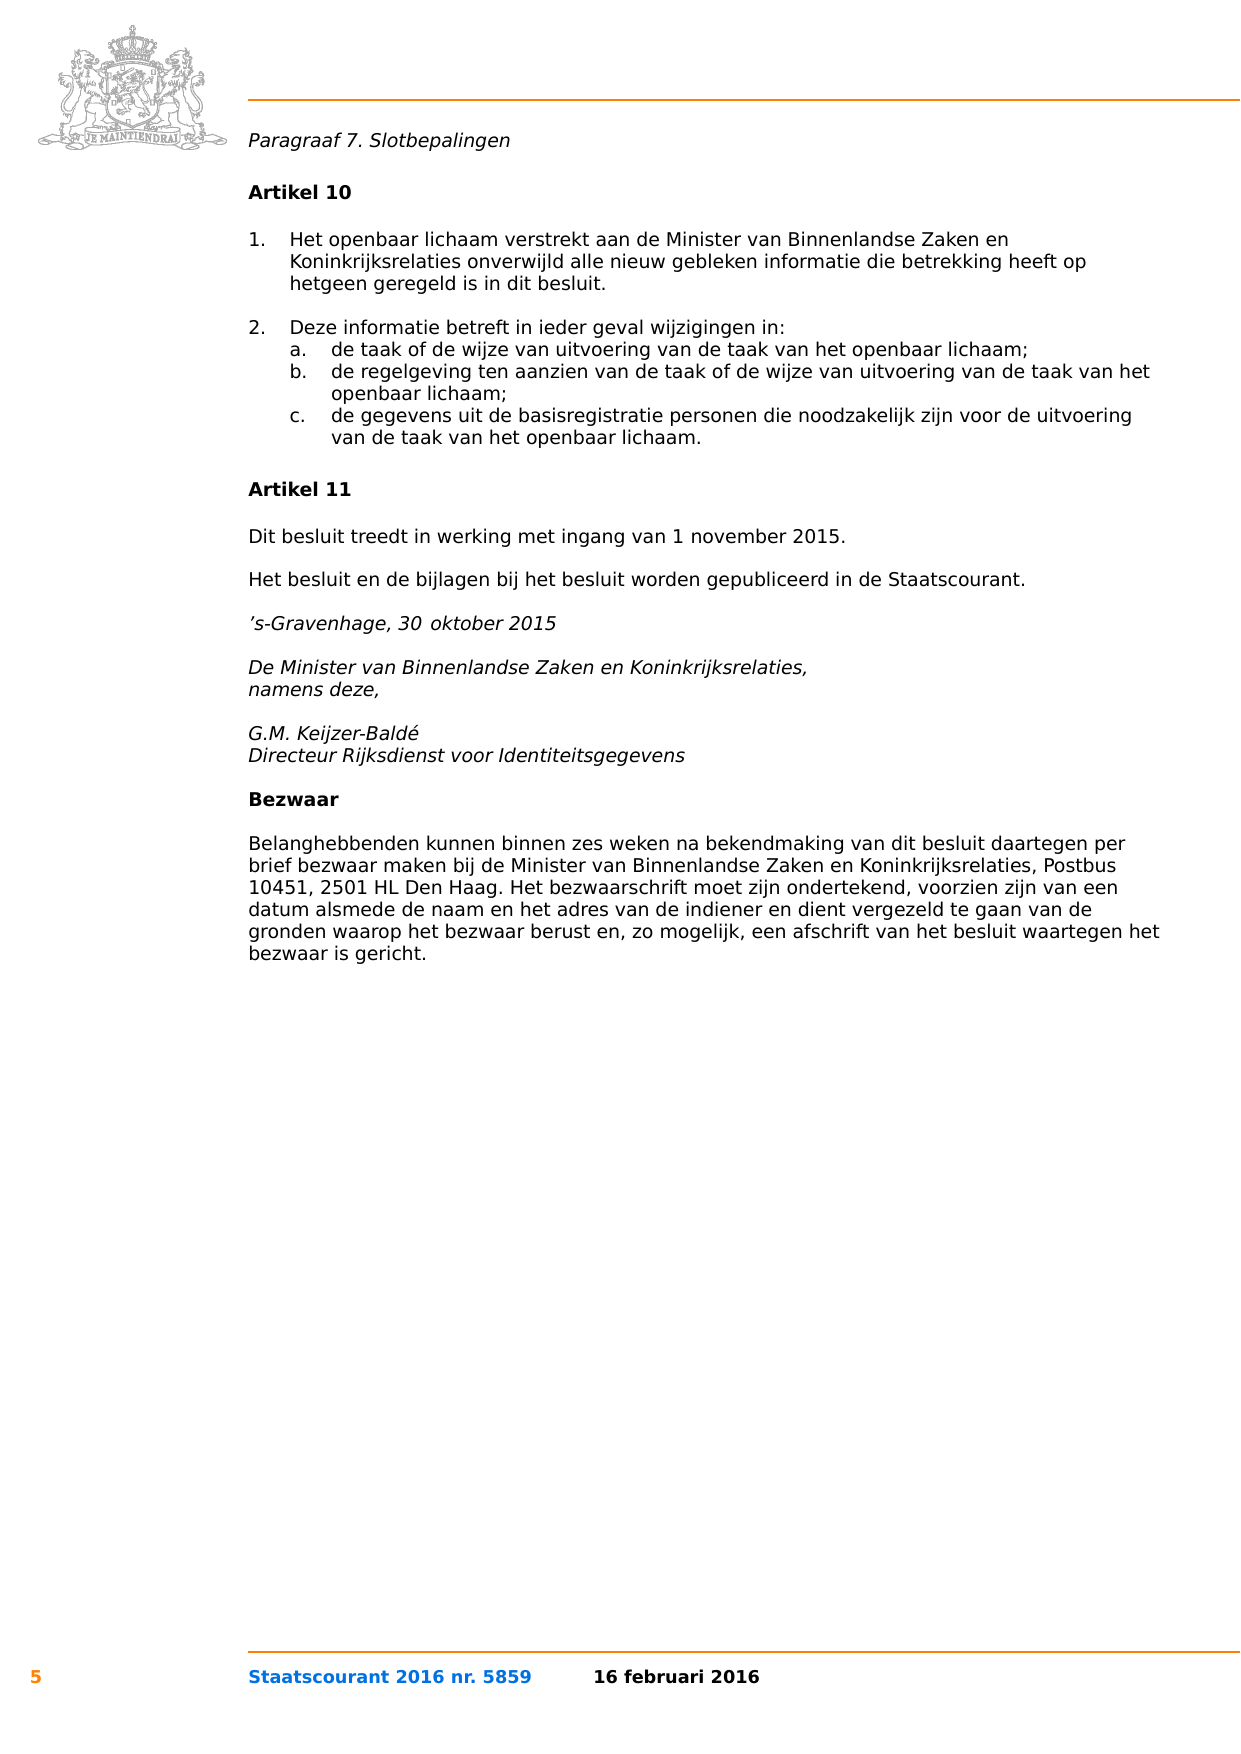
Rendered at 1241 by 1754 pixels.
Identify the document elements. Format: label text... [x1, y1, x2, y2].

text a. de taak of de wijze van uitvoering van de taak van het openbaar lichaam; [289, 339, 1163, 361]
text 1. Het openbaar lichaam verstrekt aan de Minister van Binnenlandse Zaken en Koninkrijksrelaties onverwijld alle nieuw gebleken informatie die betrekking heeft op hetgeen geregeld is in dit besluit. [248, 229, 1163, 295]
text De Minister van Binnenlandse Zaken en Koninkrijksrelaties, namens deze, G.M. Keijzer-Baldé Directeur Rijksdienst voor Identiteitsgegevens [248, 657, 1163, 767]
text ’s-Gravenhage, 30 oktober 2015 [248, 613, 1163, 635]
picture [38, 25, 227, 150]
text Belanghebbenden kunnen binnen zes weken na bekendmaking van dit besluit daartegen per brief bezwaar maken bij de Minister van Binnenlandse Zaken en Koninkrijksrelaties, Postbus 10451, 2501 HL Den Haag. Het bezwaarschrift moet zijn ondertekend, voorzien zijn van een datum alsmede de naam en het adres van de indiener en dient vergezeld te gaan van de gronden waarop het bezwaar berust en, zo mogelijk, een afschrift van het besluit waartegen het bezwaar is gericht. [248, 833, 1163, 964]
text c. de gegevens uit de basisregistratie personen die noodzakelijk zijn voor de uitvoering van de taak van het openbaar lichaam. [289, 404, 1163, 448]
text Dit besluit treedt in werking met ingang van 1 november 2015. [248, 526, 1163, 547]
text b. de regelgeving ten aanzien van de taak of de wijze van uitvoering van de taak van het openbaar lichaam; [289, 361, 1163, 404]
text 2. Deze informatie betreft in ieder geval wijzigingen in: [248, 317, 1163, 339]
subtitle Paragraaf 7. Slotbepalingen [248, 130, 1163, 152]
subtitle Artikel 11 [248, 478, 1163, 501]
text Bezwaar [248, 789, 1163, 811]
subtitle Artikel 10 [248, 182, 1163, 204]
text Het besluit en de bijlagen bij het besluit worden gepubliceerd in de Staatscourant. [248, 569, 1163, 591]
